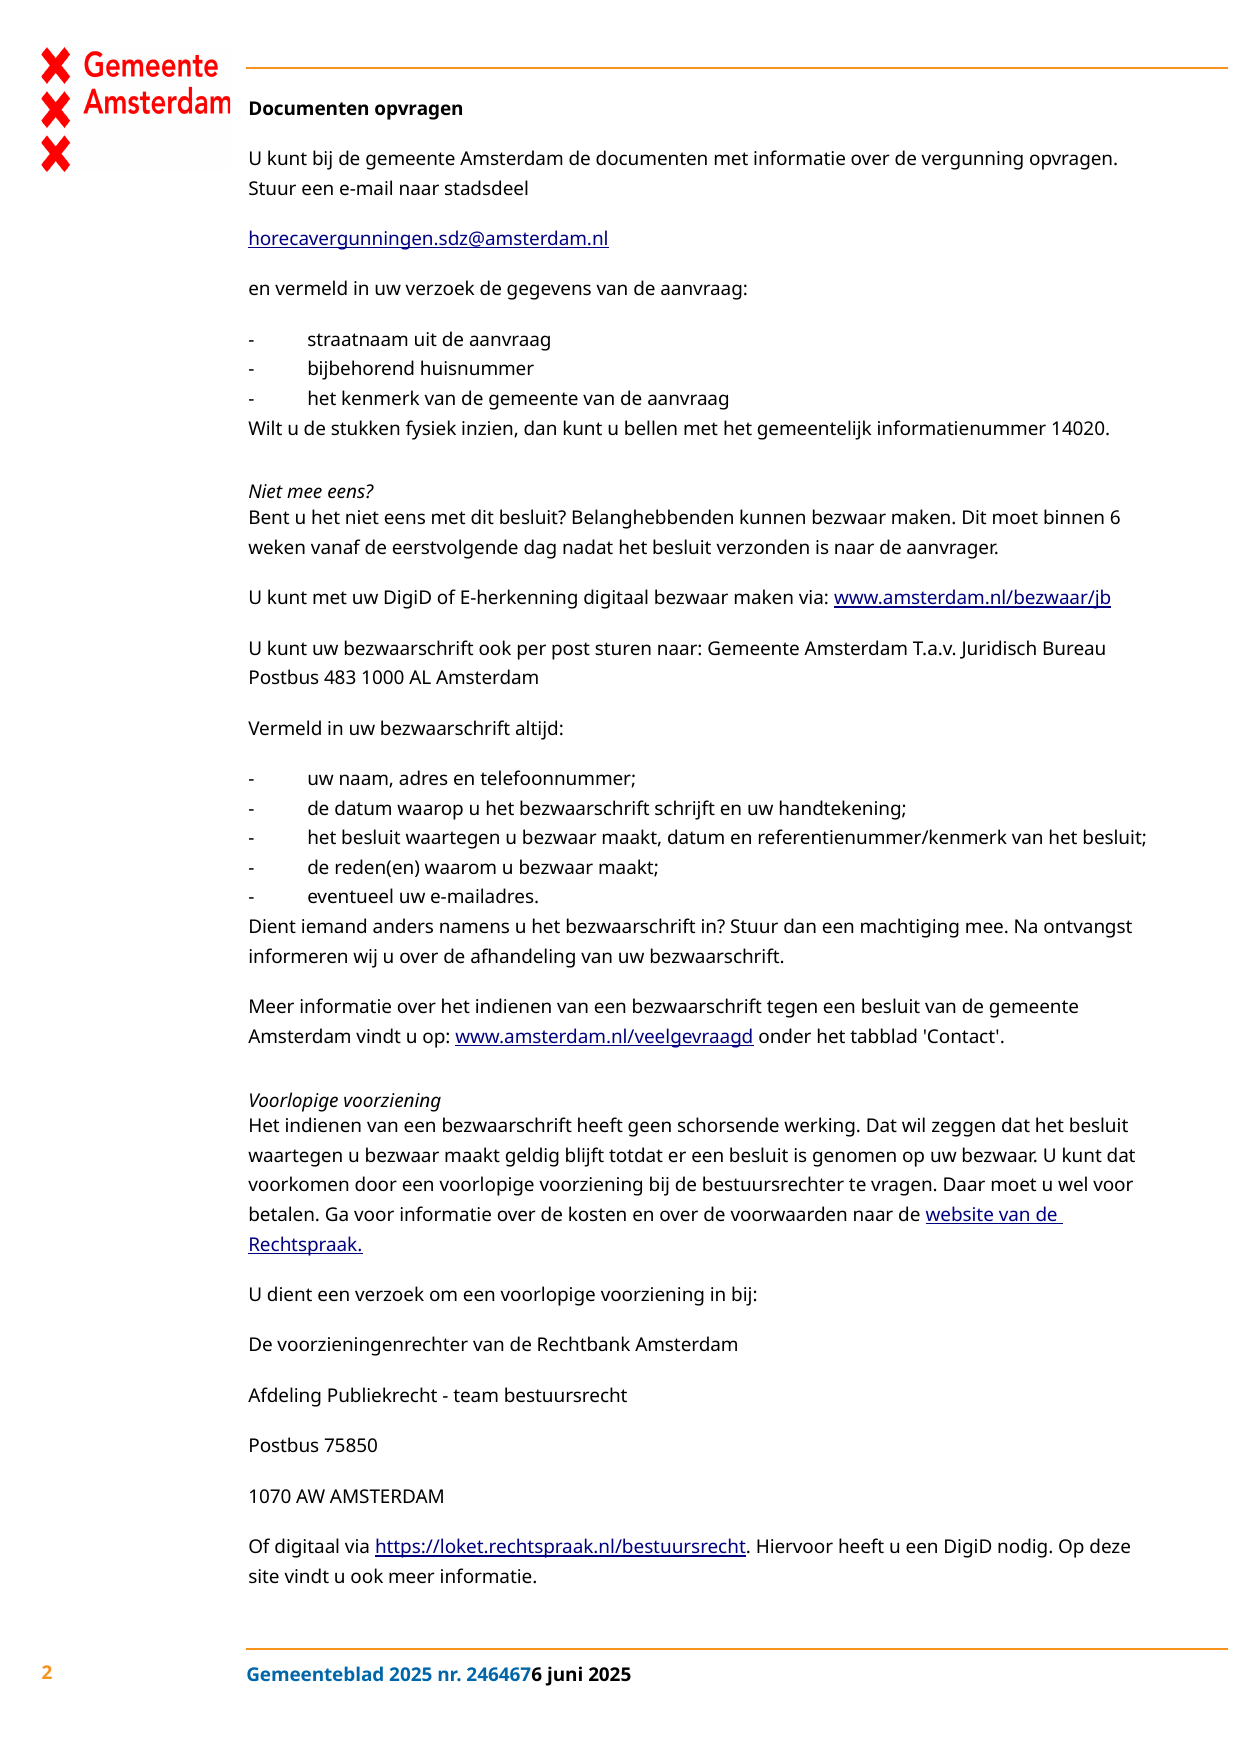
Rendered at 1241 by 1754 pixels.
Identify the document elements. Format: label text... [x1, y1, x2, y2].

picture [41, 47, 231, 172]
text Het indienen van een bezwaarschrift heeft geen schorsende werking. Dat wil zeggen dat het besluit waartegen u bezwaar maakt geldig blijft totdat er een besluit is genomen op uw bezwaar. U kunt dat voorkomen door een voorlopige voorziening bij de bestuursrechter te vragen. Daar moet u wel voor betalen. Ga voor informatie over de kosten en over de voorwaarden naar de website van de Rechtspraak. [248, 1112, 1152, 1257]
text horecavergunningen.sdz@amsterdam.nl [248, 225, 1152, 251]
text De voorzieningenrechter van de Rechtbank Amsterdam [248, 1332, 1152, 1357]
text U dient een verzoek om een voorlopige voorziening in bij: [248, 1281, 1152, 1307]
text en vermeld in uw verzoek de gegevens van de aanvraag: [248, 276, 1152, 301]
text U kunt met uw DigiD of E-herkenning digitaal bezwaar maken via: www.amsterdam.nl/bezwaar/jb [248, 584, 1152, 610]
text U kunt uw bezwaarschrift ook per post sturen naar: Gemeente Amsterdam T.a.v. Juridisch Bureau Postbus 483 1000 AL Amsterdam [248, 635, 1152, 690]
text Bent u het niet eens met dit besluit? Belanghebbenden kunnen bezwaar maken. Dit moet binnen 6 weken vanaf de eerstvolgende dag nadat het besluit verzonden is naar de aanvrager. [248, 504, 1152, 560]
text Postbus 75850 [248, 1432, 1152, 1458]
text U kunt bij de gemeente Amsterdam de documenten met informatie over de vergunning opvragen. Stuur een e-mail naar stadsdeel [248, 145, 1152, 201]
text Wilt u de stukken fysiek inzien, dan kunt u bellen met het gemeentelijk informatienummer 14020. [248, 415, 1152, 441]
list bijbehorend huisnummer [248, 356, 1152, 381]
list uw naam, adres en telefoonnummer; [248, 765, 1152, 791]
list de datum waarop u het bezwaarschrift schrijft en uw handtekening; [248, 795, 1152, 821]
text Voorlopige voorziening [248, 1087, 1152, 1112]
text Niet mee eens? [248, 479, 1152, 504]
list het besluit waartegen u bezwaar maakt, datum en referentienummer/kenmerk van het besluit; [248, 824, 1152, 850]
text Afdeling Publiekrecht - team bestuursrecht [248, 1382, 1152, 1408]
text Of digitaal via https://loket.rechtspraak.nl/bestuursrecht. Hiervoor heeft u een DigiD nodig. Op deze site vindt u ook meer informatie. [248, 1533, 1152, 1589]
list het kenmerk van de gemeente van de aanvraag [248, 385, 1152, 411]
text Documenten opvragen [248, 95, 1152, 121]
text Dient iemand anders namens u het bezwaarschrift in? Stuur dan een machtiging mee. Na ontvangst informeren wij u over de afhandeling van uw bezwaarschrift. [248, 913, 1152, 968]
text 1070 AW AMSTERDAM [248, 1483, 1152, 1509]
list de reden(en) waarom u bezwaar maakt; [248, 854, 1152, 880]
text Meer informatie over het indienen van een bezwaarschrift tegen een besluit van de gemeente Amsterdam vindt u op: www.amsterdam.nl/veelgevraagd onder het tabblad 'Contact'. [248, 993, 1152, 1048]
text Vermeld in uw bezwaarschrift altijd: [248, 715, 1152, 741]
list straatnaam uit de aanvraag [248, 326, 1152, 352]
list eventueel uw e-mailadres. [248, 884, 1152, 909]
